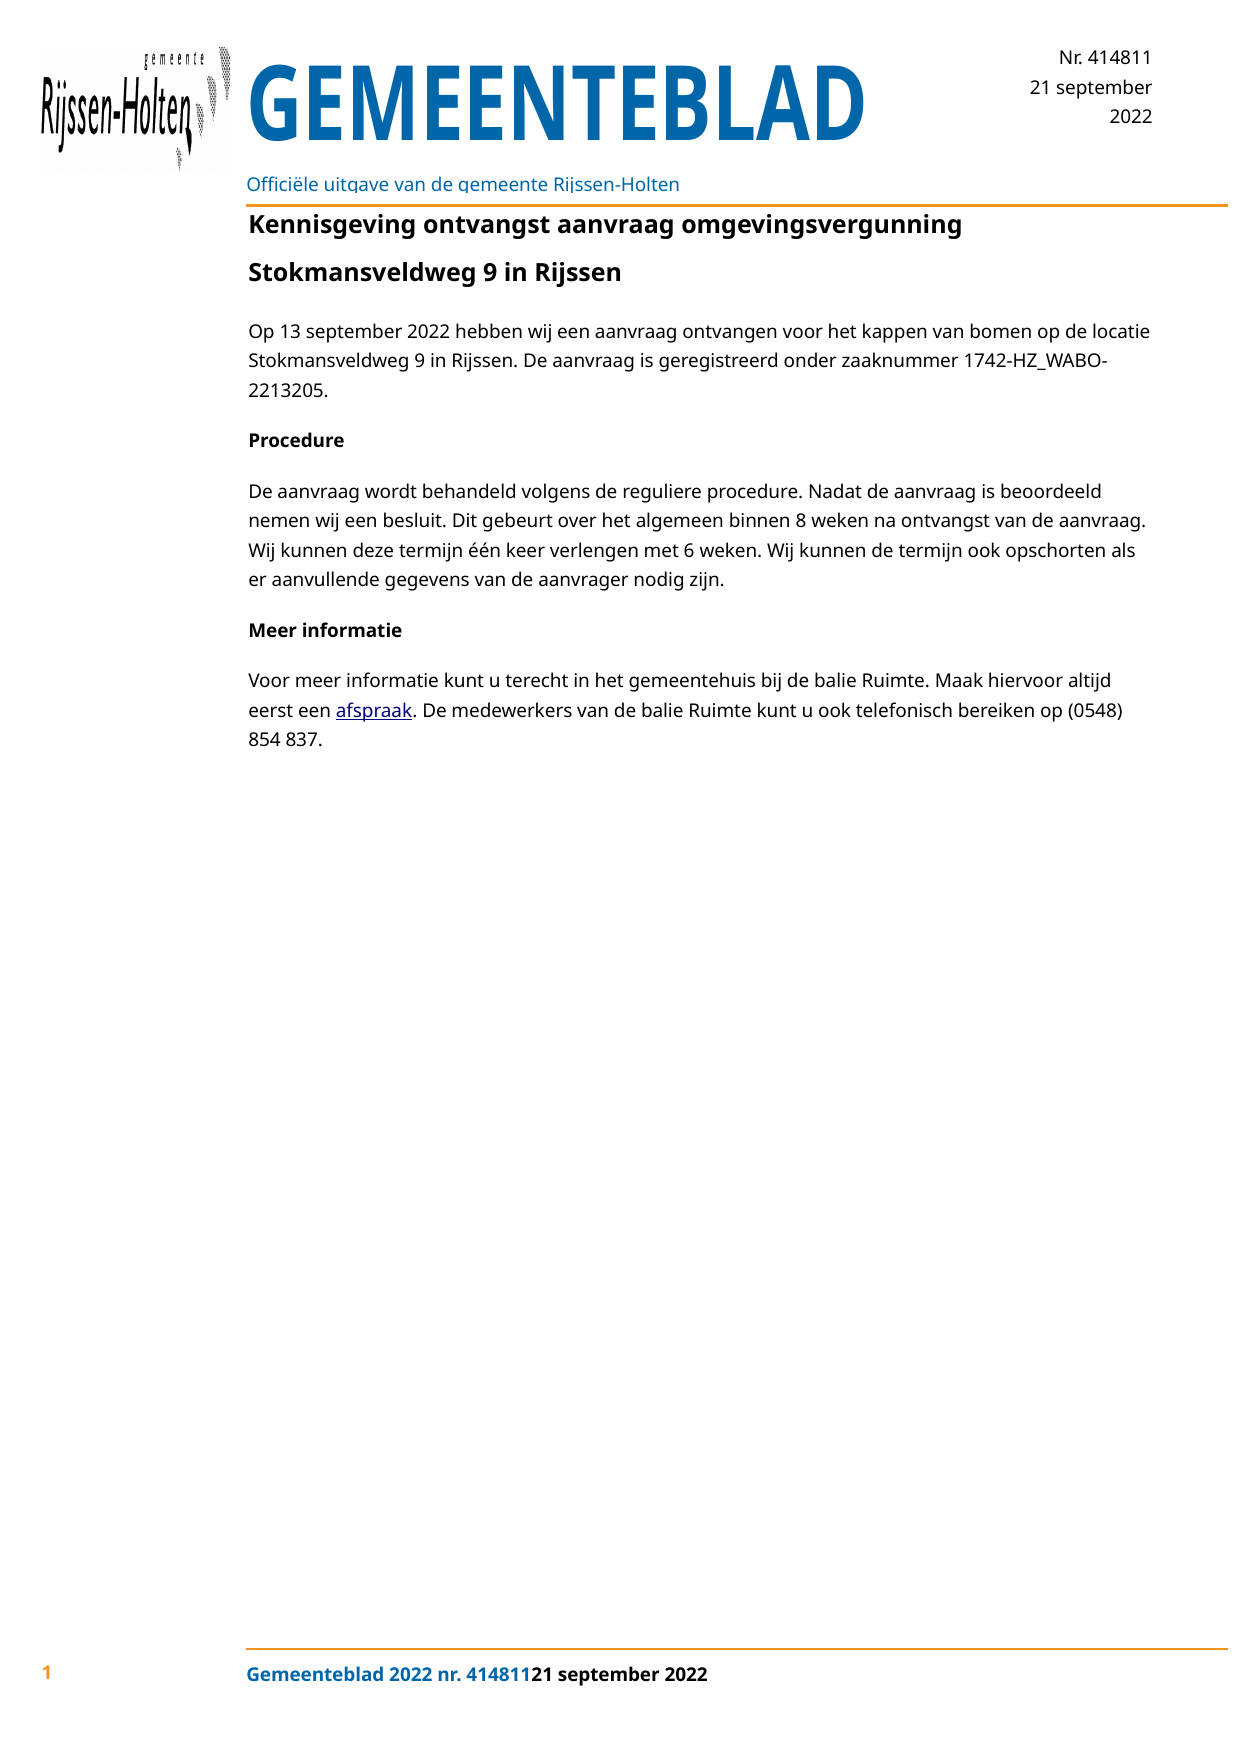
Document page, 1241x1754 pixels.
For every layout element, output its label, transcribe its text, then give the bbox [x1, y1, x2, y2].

text Op 13 september 2022 hebben wij een aanvraag ontvangen voor het kappen van bomen op de locatie Stokmansveldweg 9 in Rijssen. De aanvraag is geregistreerd onder zaaknummer 1742-HZ_WABO-2213205. [248, 318, 1152, 403]
picture [41, 47, 231, 172]
text Procedure [248, 427, 1152, 453]
text De aanvraag wordt behandeld volgens de reguliere procedure. Nadat de aanvraag is beoordeeld nemen wij een besluit. Dit gebeurt over het algemeen binnen 8 weken na ontvangst van de aanvraag. Wij kunnen deze termijn één keer verlengen met 6 weken. Wij kunnen de termijn ook opschorten als er aanvullende gegevens van de aanvrager nodig zijn. [248, 478, 1152, 592]
text Kennisgeving ontvangst aanvraag omgevingsvergunning Stokmansveldweg 9 in Rijssen [248, 207, 1152, 288]
text Voor meer informatie kunt u terecht in het gemeentehuis bij de balie Ruimte. Maak hiervoor altijd eerst een afspraak. De medewerkers van de balie Ruimte kunt u ook telefonisch bereiken op (0548) 854 837. [248, 667, 1152, 752]
text Meer informatie [248, 617, 1152, 643]
